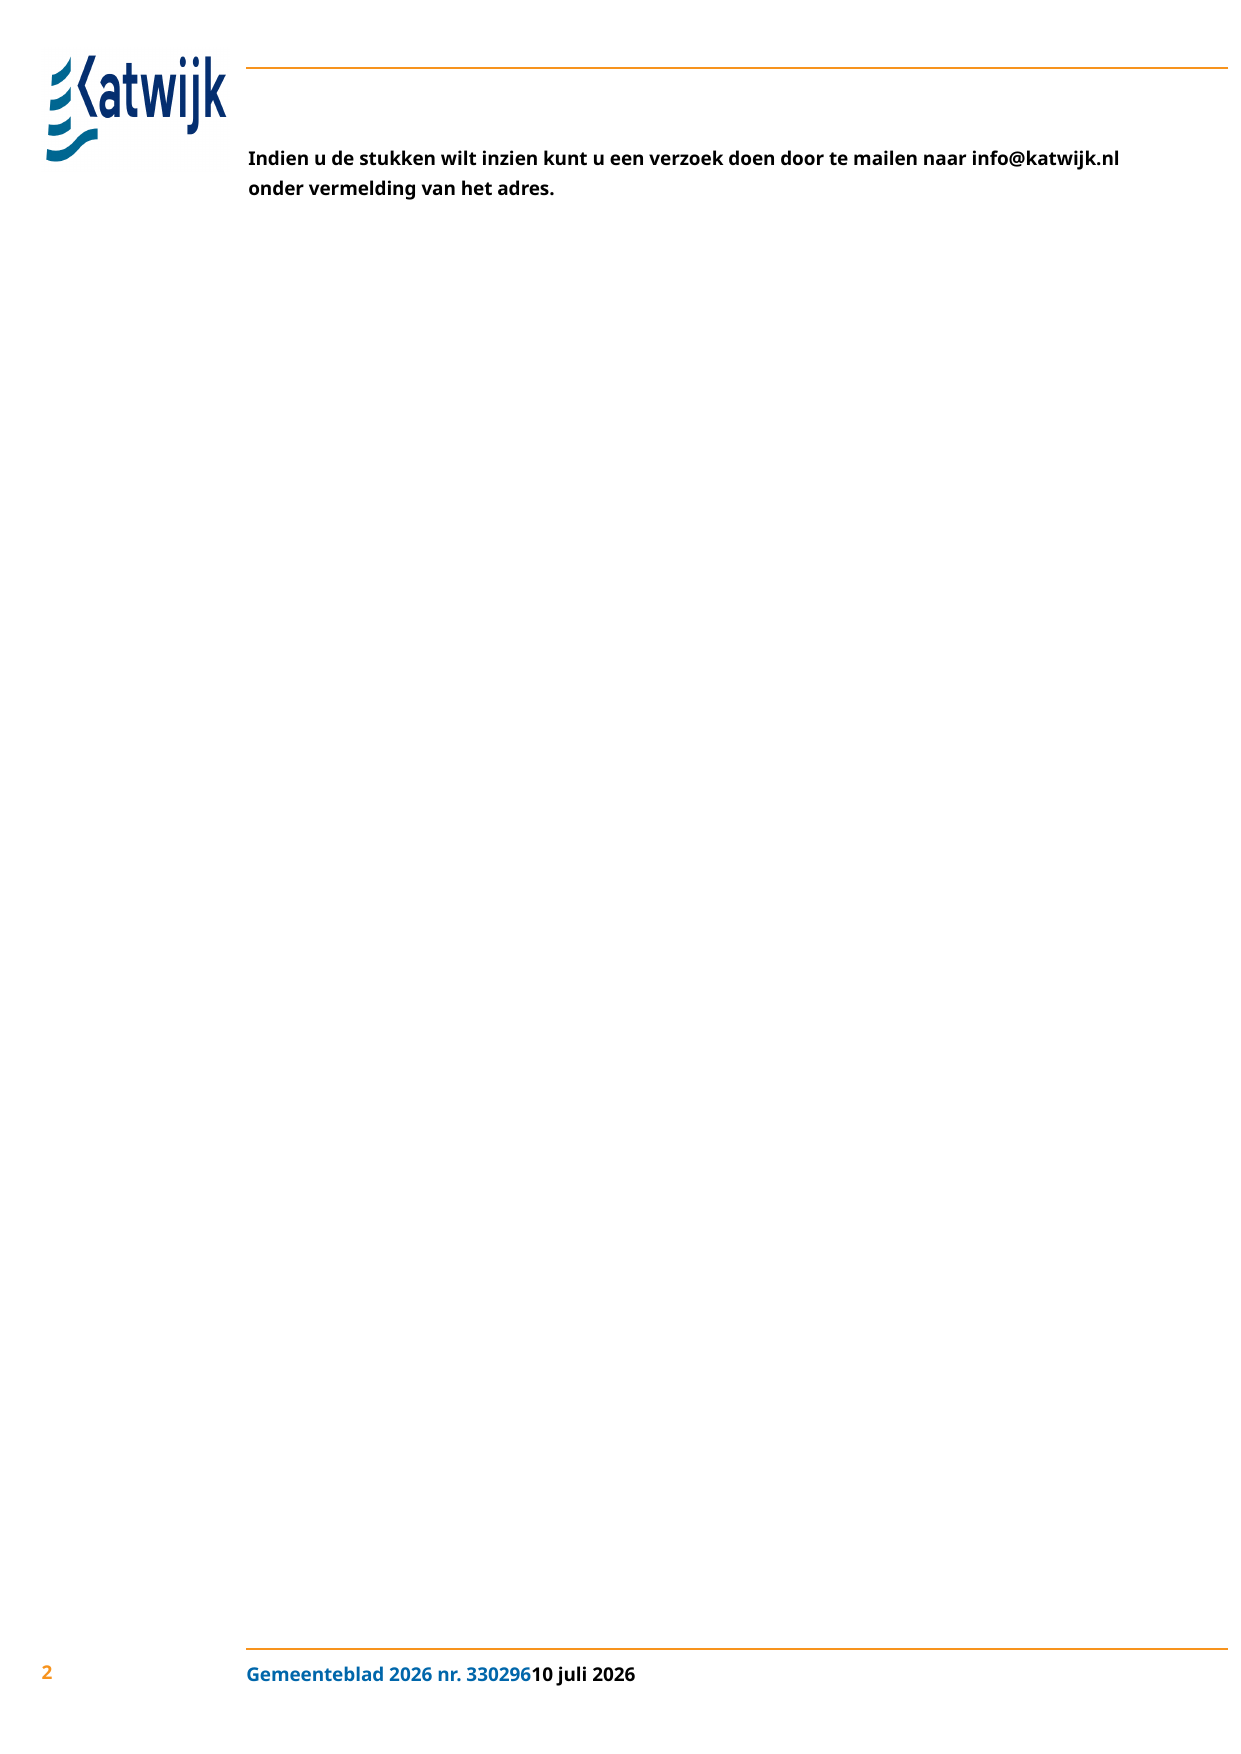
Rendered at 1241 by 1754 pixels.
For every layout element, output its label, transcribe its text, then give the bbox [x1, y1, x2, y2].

picture [41, 47, 231, 172]
text Indien u de stukken wilt inzien kunt u een verzoek doen door te mailen naar info@katwijk.nl onder vermelding van het adres. [248, 145, 1152, 201]
